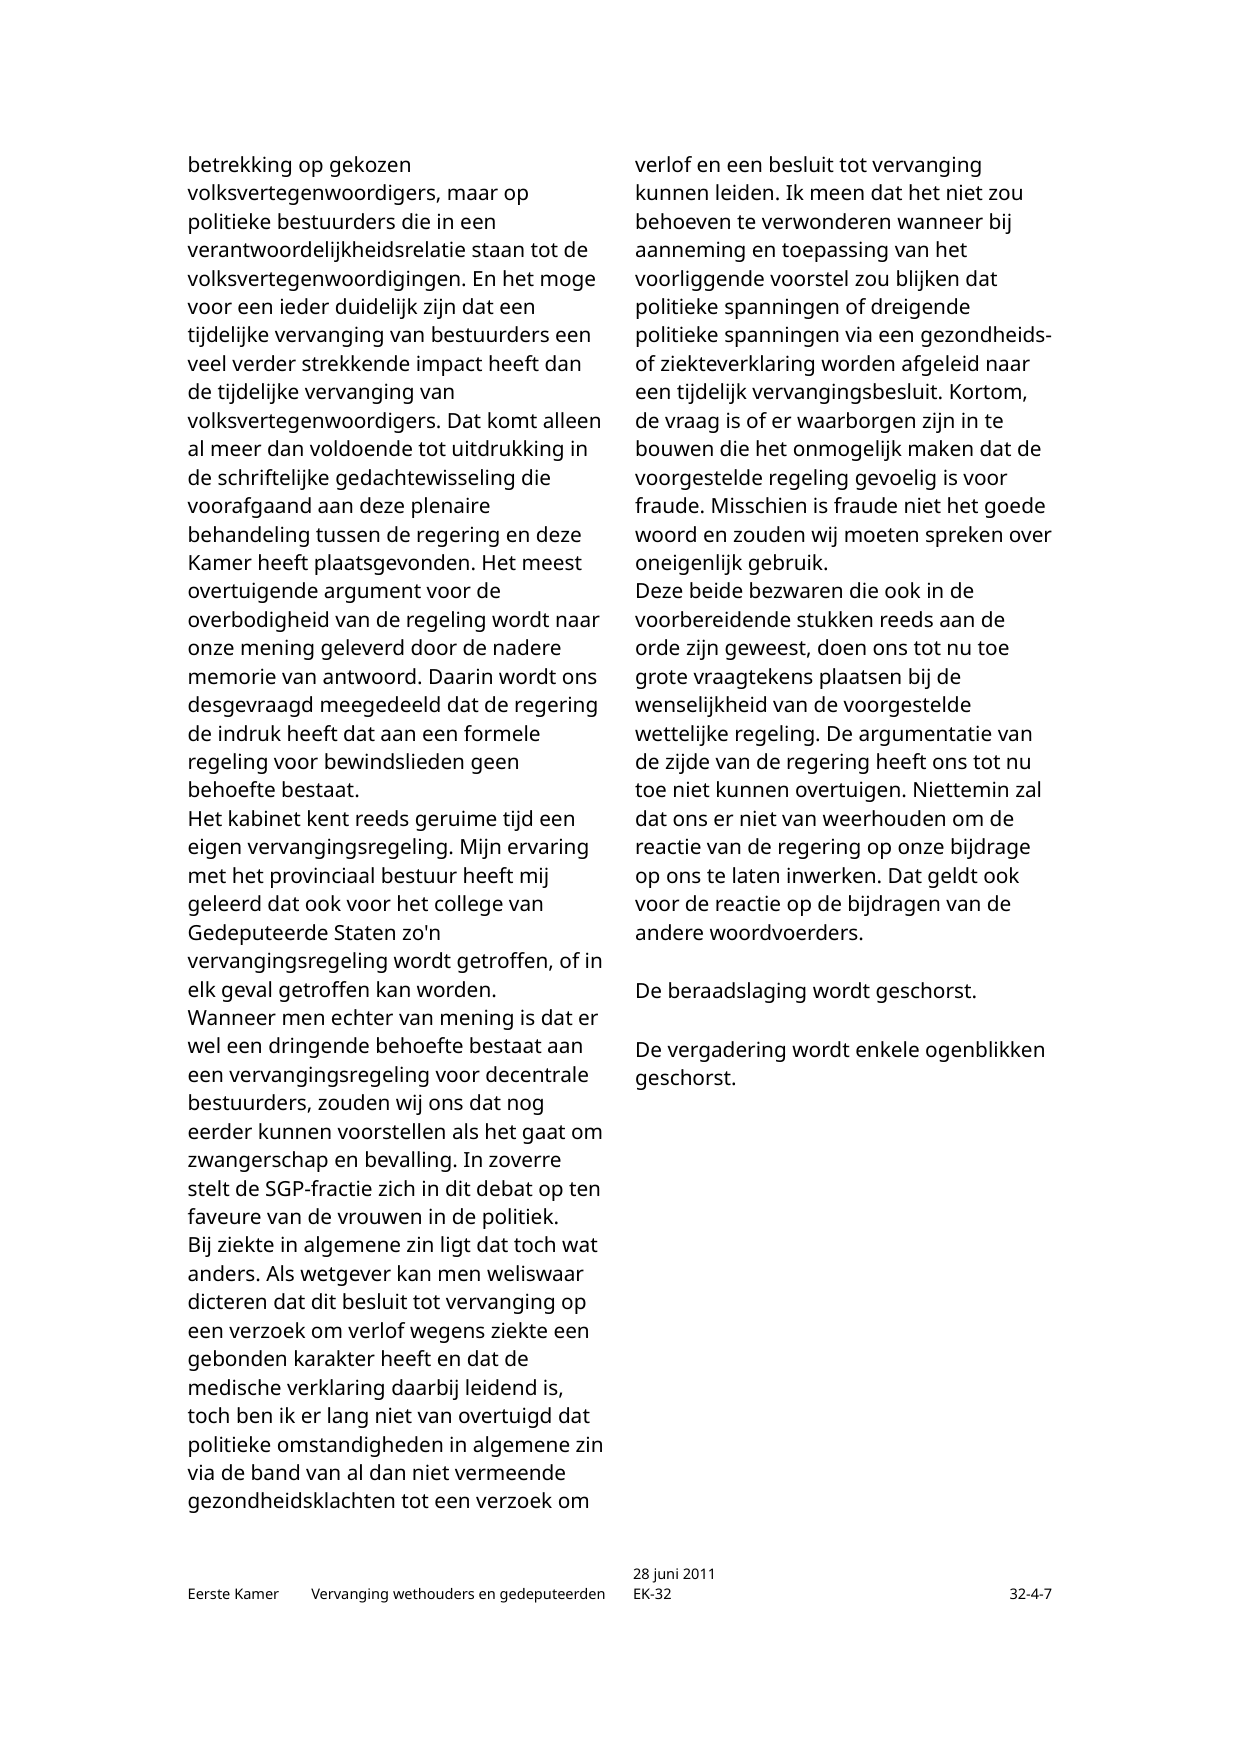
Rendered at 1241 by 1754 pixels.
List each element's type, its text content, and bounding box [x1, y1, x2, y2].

text De beraadslaging wordt geschorst. [635, 976, 1053, 1005]
text verlof en een besluit tot vervanging kunnen leiden. Ik meen dat het niet zou behoeven te verwonderen wanneer bij aanneming en toepassing van het voorliggende voorstel zou blijken dat politieke spanningen of dreigende politieke spanningen via een gezondheids- of ziekteverklaring worden afgeleid naar een tijdelijk vervangingsbesluit. Kortom, de vraag is of er waarborgen zijn in te bouwen die het onmogelijk maken dat de voorgestelde regeling gevoelig is voor fraude. Misschien is fraude niet het goede woord en zouden wij moeten spreken over oneigenlijk gebruik. [635, 150, 1053, 577]
text betrekking op gekozen volksvertegenwoordigers, maar op politieke bestuurders die in een verantwoordelijkheidsrelatie staan tot de volksvertegenwoordigingen. En het moge voor een ieder duidelijk zijn dat een tijdelijke vervanging van bestuurders een veel verder strekkende impact heeft dan de tijdelijke vervanging van volksvertegenwoordigers. Dat komt alleen al meer dan voldoende tot uitdrukking in de schriftelijke gedachtewisseling die voorafgaand aan deze plenaire behandeling tussen de regering en deze Kamer heeft plaatsgevonden. Het meest overtuigende argument voor de overbodigheid van de regeling wordt naar onze mening geleverd door de nadere memorie van antwoord. Daarin wordt ons desgevraagd meegedeeld dat de regering de indruk heeft dat aan een formele regeling voor bewindslieden geen behoefte bestaat. [187, 150, 605, 804]
text Wanneer men echter van mening is dat er wel een dringende behoefte bestaat aan een vervangingsregeling voor decentrale bestuurders, zouden wij ons dat nog eerder kunnen voorstellen als het gaat om zwangerschap en bevalling. In zoverre stelt de SGP-fractie zich in dit debat op ten faveure van de vrouwen in de politiek. [187, 1003, 605, 1231]
text Het kabinet kent reeds geruime tijd een eigen vervangingsregeling. Mijn ervaring met het provinciaal bestuur heeft mij geleerd dat ook voor het college van Gedeputeerde Staten zo'n vervangingsregeling wordt getroffen, of in elk geval getroffen kan worden. [187, 804, 605, 1003]
text Deze beide bezwaren die ook in de voorbereidende stukken reeds aan de orde zijn geweest, doen ons tot nu toe grote vraagtekens plaatsen bij de wenselijkheid van de voorgestelde wettelijke regeling. De argumentatie van de zijde van de regering heeft ons tot nu toe niet kunnen overtuigen. Niettemin zal dat ons er niet van weerhouden om de reactie van de regering op onze bijdrage op ons te laten inwerken. Dat geldt ook voor de reactie op de bijdragen van de andere woordvoerders. [635, 577, 1053, 946]
text Bij ziekte in algemene zin ligt dat toch wat anders. Als wetgever kan men weliswaar dicteren dat dit besluit tot vervanging op een verzoek om verlof wegens ziekte een gebonden karakter heeft en dat de medische verklaring daarbij leidend is, toch ben ik er lang niet van overtuigd dat politieke omstandigheden in algemene zin via de band van al dan niet vermeende gezondheidsklachten tot een verzoek om [187, 1231, 605, 1515]
text De vergadering wordt enkele ogenblikken geschorst. [635, 1035, 1053, 1092]
